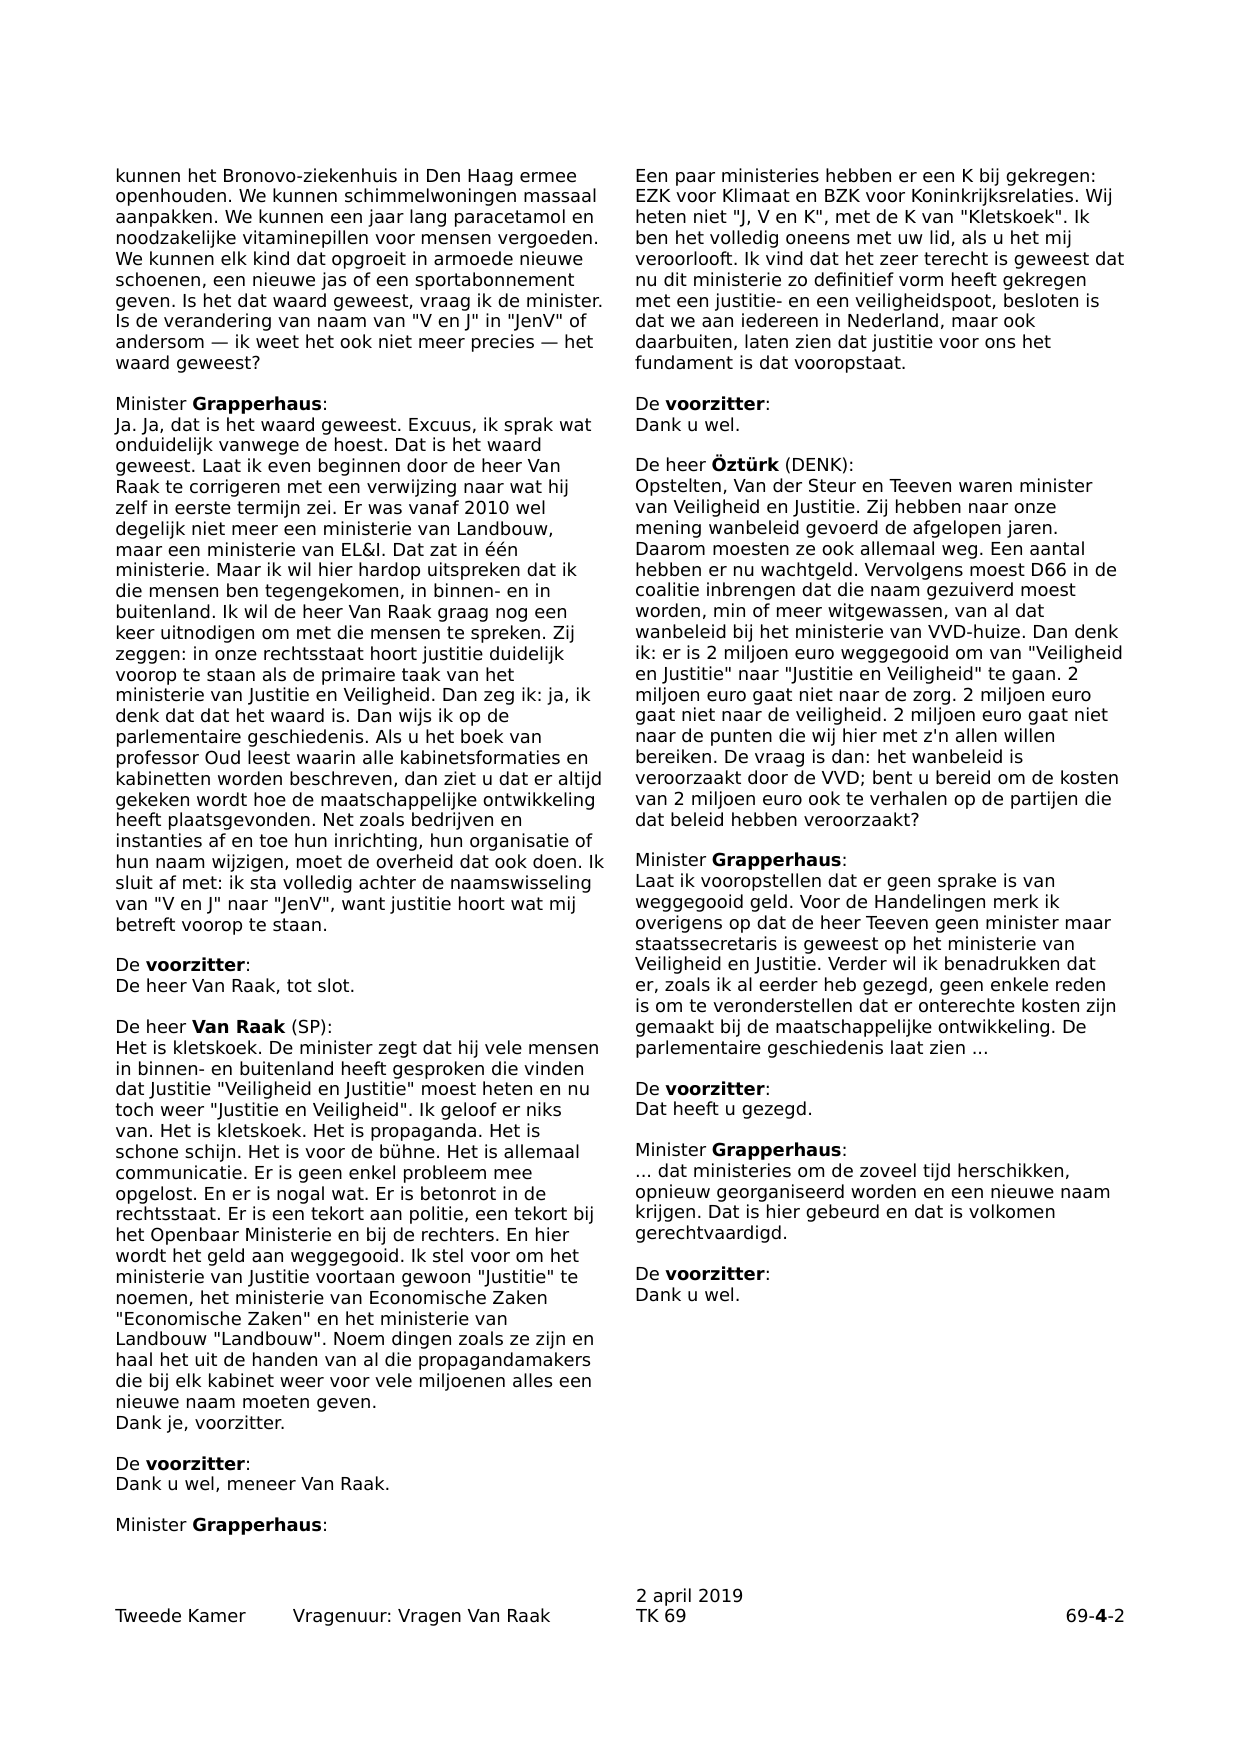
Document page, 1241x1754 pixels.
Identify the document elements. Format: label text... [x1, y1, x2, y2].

text Een paar ministeries hebben er een K bij gekregen: EZK voor Klimaat en BZK voor Koninkrijksrelaties. Wij heten niet "J, V en K", met de K van "Kletskoek". Ik ben het volledig oneens met uw lid, als u het mij veroorlooft. Ik vind dat het zeer terecht is geweest dat nu dit ministerie zo definitief vorm heeft gekregen met een justitie- en een veiligheidspoot, besloten is dat we aan iedereen in Nederland, maar ook daarbuiten, laten zien dat justitie voor ons het fundament is dat vooropstaat. [635, 165, 1125, 374]
text Ja. Ja, dat is het waard geweest. Excuus, ik sprak wat onduidelijk vanwege de hoest. Dat is het waard geweest. Laat ik even beginnen door de heer Van Raak te corrigeren met een verwijzing naar wat hij zelf in eerste termijn zei. Er was vanaf 2010 wel degelijk niet meer een ministerie van Landbouw, maar een ministerie van EL&I. Dat zat in één ministerie. Maar ik wil hier hardop uitspreken dat ik die mensen ben tegengekomen, in binnen- en in buitenland. Ik wil de heer Van Raak graag nog een keer uitnodigen om met die mensen te spreken. Zij zeggen: in onze rechtsstaat hoort justitie duidelijk voorop te staan als de primaire taak van het ministerie van Justitie en Veiligheid. Dan zeg ik: ja, ik denk dat dat het waard is. Dan wijs ik op de parlementaire geschiedenis. Als u het boek van professor Oud leest waarin alle kabinetsformaties en kabinetten worden beschreven, dan ziet u dat er altijd gekeken wordt hoe de maatschappelijke ontwikkeling heeft plaatsgevonden. Net zoals bedrijven en instanties af en toe hun inrichting, hun organisatie of hun naam wijzigen, moet de overheid dat ook doen. Ik sluit af met: ik sta volledig achter de naamswisseling van "V en J" naar "JenV", want justitie hoort wat mij betreft voorop te staan. [115, 414, 605, 935]
text De heer Öztürk (DENK): [635, 455, 1125, 476]
text De heer Van Raak (SP): [115, 1017, 605, 1037]
text Dank u wel, meneer Van Raak. [115, 1474, 605, 1495]
text De voorzitter: [115, 1453, 605, 1474]
text De voorzitter: [635, 394, 1125, 414]
text Het is kletskoek. De minister zegt dat hij vele mensen in binnen- en buitenland heeft gesproken die vinden dat Justitie "Veiligheid en Justitie" moest heten en nu toch weer "Justitie en Veiligheid". Ik geloof er niks van. Het is kletskoek. Het is propaganda. Het is schone schijn. Het is voor de bühne. Het is allemaal communicatie. Er is geen enkel probleem mee opgelost. En er is nogal wat. Er is betonrot in de rechtsstaat. Er is een tekort aan politie, een tekort bij het Openbaar Ministerie en bij de rechters. En hier wordt het geld aan weggegooid. Ik stel voor om het ministerie van Justitie voortaan gewoon "Justitie" te noemen, het ministerie van Economische Zaken "Economische Zaken" en het ministerie van Landbouw "Landbouw". Noem dingen zoals ze zijn en haal het uit de handen van al die propagandamakers die bij elk kabinet weer voor vele miljoenen alles een nieuwe naam moeten geven. [115, 1037, 605, 1412]
text Opstelten, Van der Steur en Teeven waren minister van Veiligheid en Justitie. Zij hebben naar onze mening wanbeleid gevoerd de afgelopen jaren. Daarom moesten ze ook allemaal weg. Een aantal hebben er nu wachtgeld. Vervolgens moest D66 in de coalitie inbrengen dat die naam gezuiverd moest worden, min of meer witgewassen, van al dat wanbeleid bij het ministerie van VVD-huize. Dan denk ik: er is 2 miljoen euro weggegooid om van "Veiligheid en Justitie" naar "Justitie en Veiligheid" te gaan. 2 miljoen euro gaat niet naar de zorg. 2 miljoen euro gaat niet naar de veiligheid. 2 miljoen euro gaat niet naar de punten die wij hier met z'n allen willen bereiken. De vraag is dan: het wanbeleid is veroorzaakt door de VVD; bent u bereid om de kosten van 2 miljoen euro ook te verhalen op de partijen die dat beleid hebben veroorzaakt? [635, 476, 1125, 830]
text Dank je, voorzitter. [115, 1412, 605, 1433]
text Dank u wel. [635, 414, 1125, 435]
text Dank u wel. [635, 1285, 1125, 1306]
text De voorzitter: [635, 1264, 1125, 1285]
text Minister Grapperhaus: [635, 850, 1125, 871]
text De voorzitter: [635, 1078, 1125, 1099]
text Minister Grapperhaus: [115, 394, 605, 414]
text De voorzitter: [115, 955, 605, 976]
text Dat heeft u gezegd. [635, 1099, 1125, 1120]
text kunnen het Bronovo-ziekenhuis in Den Haag ermee openhouden. We kunnen schimmelwoningen massaal aanpakken. We kunnen een jaar lang paracetamol en noodzakelijke vitaminepillen voor mensen vergoeden. We kunnen elk kind dat opgroeit in armoede nieuwe schoenen, een nieuwe jas of een sportabonnement geven. Is het dat waard geweest, vraag ik de minister. Is de verandering van naam van "V en J" in "JenV" of andersom — ik weet het ook niet meer precies — het waard geweest? [115, 165, 605, 374]
text ... dat ministeries om de zoveel tijd herschikken, opnieuw georganiseerd worden en een nieuwe naam krijgen. Dat is hier gebeurd en dat is volkomen gerechtvaardigd. [635, 1161, 1125, 1244]
text Minister Grapperhaus: [635, 1140, 1125, 1161]
text De heer Van Raak, tot slot. [115, 976, 605, 997]
text Laat ik vooropstellen dat er geen sprake is van weggegooid geld. Voor de Handelingen merk ik overigens op dat de heer Teeven geen minister maar staatssecretaris is geweest op het ministerie van Veiligheid en Justitie. Verder wil ik benadrukken dat er, zoals ik al eerder heb gezegd, geen enkele reden is om te veronderstellen dat er onterechte kosten zijn gemaakt bij de maatschappelijke ontwikkeling. De parlementaire geschiedenis laat zien ... [635, 871, 1125, 1058]
text Minister Grapperhaus: [115, 1515, 605, 1536]
